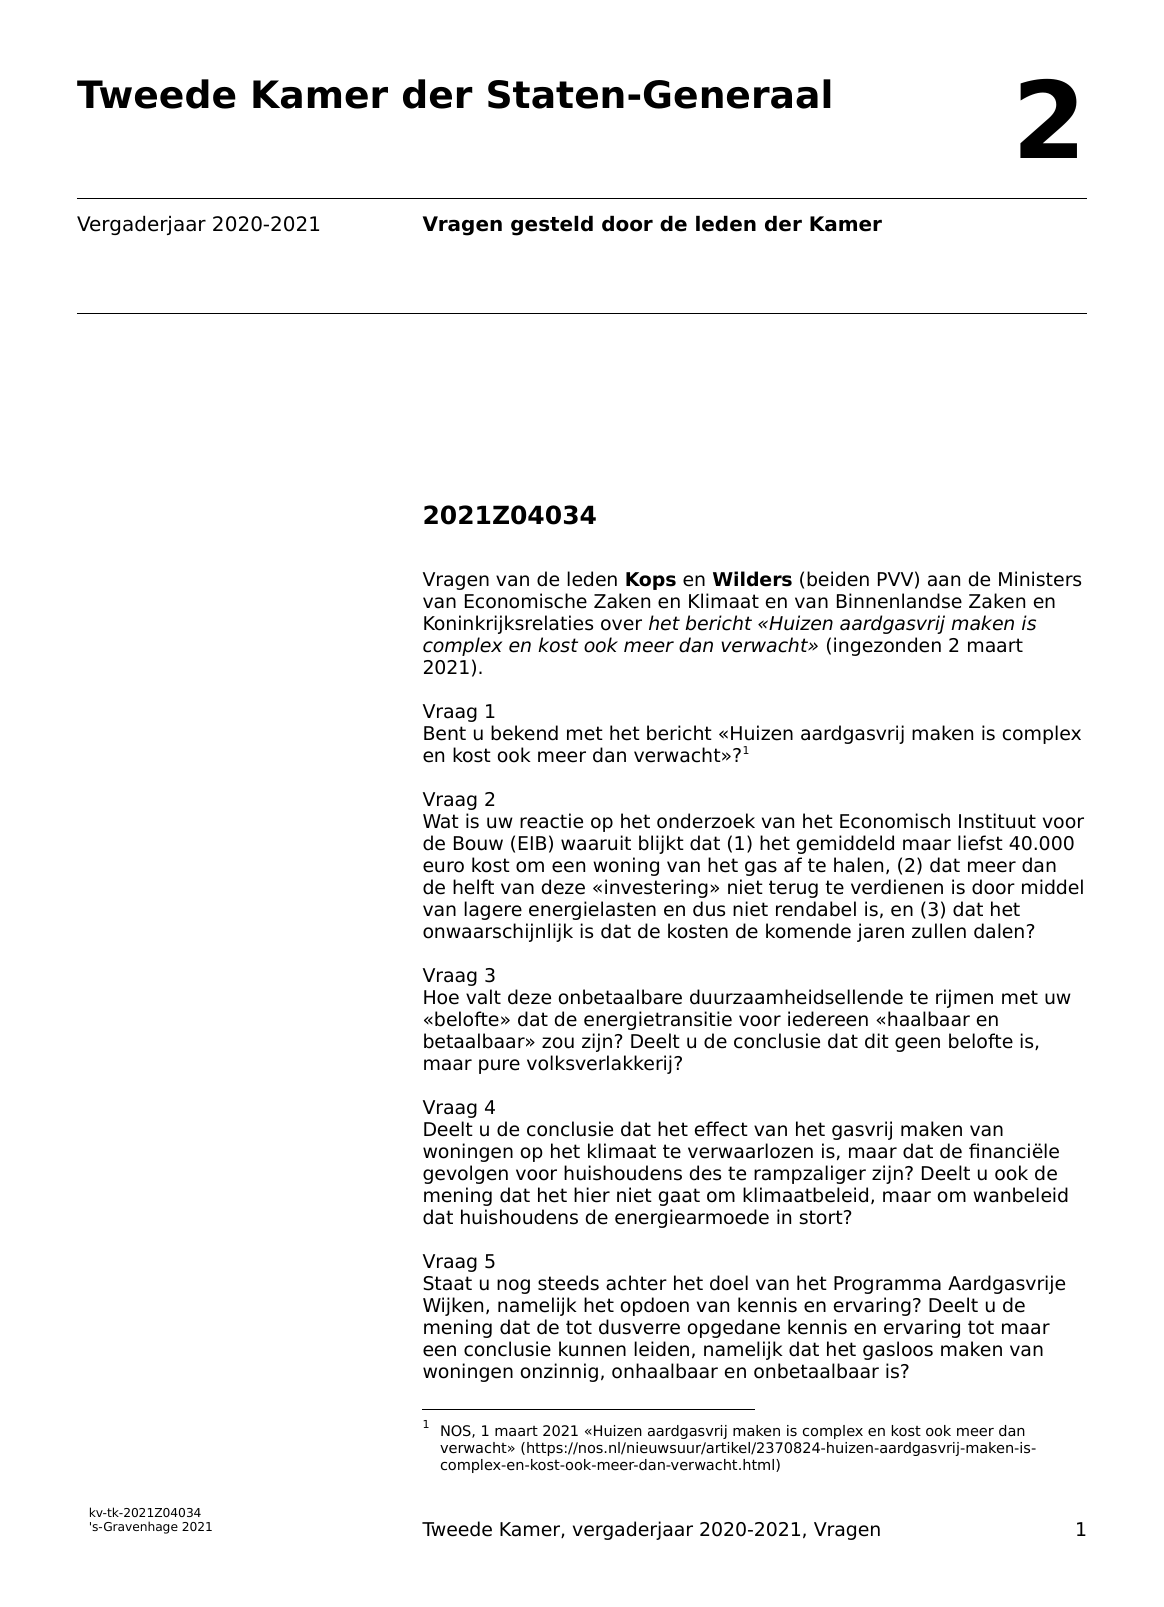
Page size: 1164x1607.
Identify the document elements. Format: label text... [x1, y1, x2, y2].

text Vraag 3 [422, 965, 1087, 987]
text Vraag 5 [422, 1251, 1087, 1273]
text Vraag 2 [422, 789, 1087, 811]
text Vraag 4 [422, 1097, 1087, 1119]
text Deelt u de conclusie dat het effect van het gasvrij maken van woningen op het klimaat te verwaarlozen is, maar dat de financiële gevolgen voor huishoudens des te rampzaliger zijn? Deelt u ook de mening dat het hier niet gaat om klimaatbeleid, maar om wanbeleid dat huishoudens de energiearmoede in stort? [422, 1119, 1087, 1229]
text Wat is uw reactie op het onderzoek van het Economisch Instituut voor de Bouw (EIB) waaruit blijkt dat (1) het gemiddeld maar liefst 40.000 euro kost om een woning van het gas af te halen, (2) dat meer dan de helft van deze «investering» niet terug te verdienen is door middel van lagere energielasten en dus niet rendabel is, en (3) dat het onwaarschijnlijk is dat de kosten de komende jaren zullen dalen? [422, 811, 1087, 943]
text Vraag 1 [422, 701, 1087, 723]
table_cell Vergaderjaar 2020-2021 [77, 199, 422, 313]
text kv-tk-2021Z04034 [88, 1506, 323, 1520]
text Staat u nog steeds achter het doel van het Programma Aardgasvrije Wijken, namelijk het opdoen van kennis en ervaring? Deelt u de mening dat de tot dusverre opgedane kennis en ervaring tot maar een conclusie kunnen leiden, namelijk dat het gasloos maken van woningen onzinnig, onhaalbaar en onbetaalbaar is? [422, 1273, 1087, 1383]
text NOS, 1 maart 2021 «Huizen aardgasvrij maken is complex en kost ook meer dan verwacht» (https://nos.nl/nieuwsuur/artikel/2370824-huizen-aardgasvrij-maken-is-complex-en-kost-ook-meer-dan-verwacht.html) [422, 1418, 1087, 1474]
text Hoe valt deze onbetaalbare duurzaamheidsellende te rijmen met uw «belofte» dat de energietransitie voor iedereen «haalbaar en betaalbaar» zou zijn? Deelt u de conclusie dat dit geen belofte is, maar pure volksverlakkerij? [422, 987, 1087, 1075]
text 's-Gravenhage 2021 [88, 1520, 323, 1534]
table_header Tweede Kamer der Staten-Generaal [77, 59, 886, 198]
table_header 2 [886, 59, 1087, 198]
text Vragen van de leden Kops en Wilders (beiden PVV) aan de Ministers van Economische Zaken en Klimaat en van Binnenlandse Zaken en Koninkrijksrelaties over het bericht «Huizen aardgasvrij maken is complex en kost ook meer dan verwacht» (ingezonden 2 maart 2021). [422, 569, 1087, 679]
table_cell Vragen gesteld door de leden der Kamer [422, 199, 1087, 313]
text 2021Z04034 [422, 501, 1087, 531]
text Bent u bekend met het bericht «Huizen aardgasvrij maken is complex en kost ook meer dan verwacht»? [422, 723, 1087, 767]
